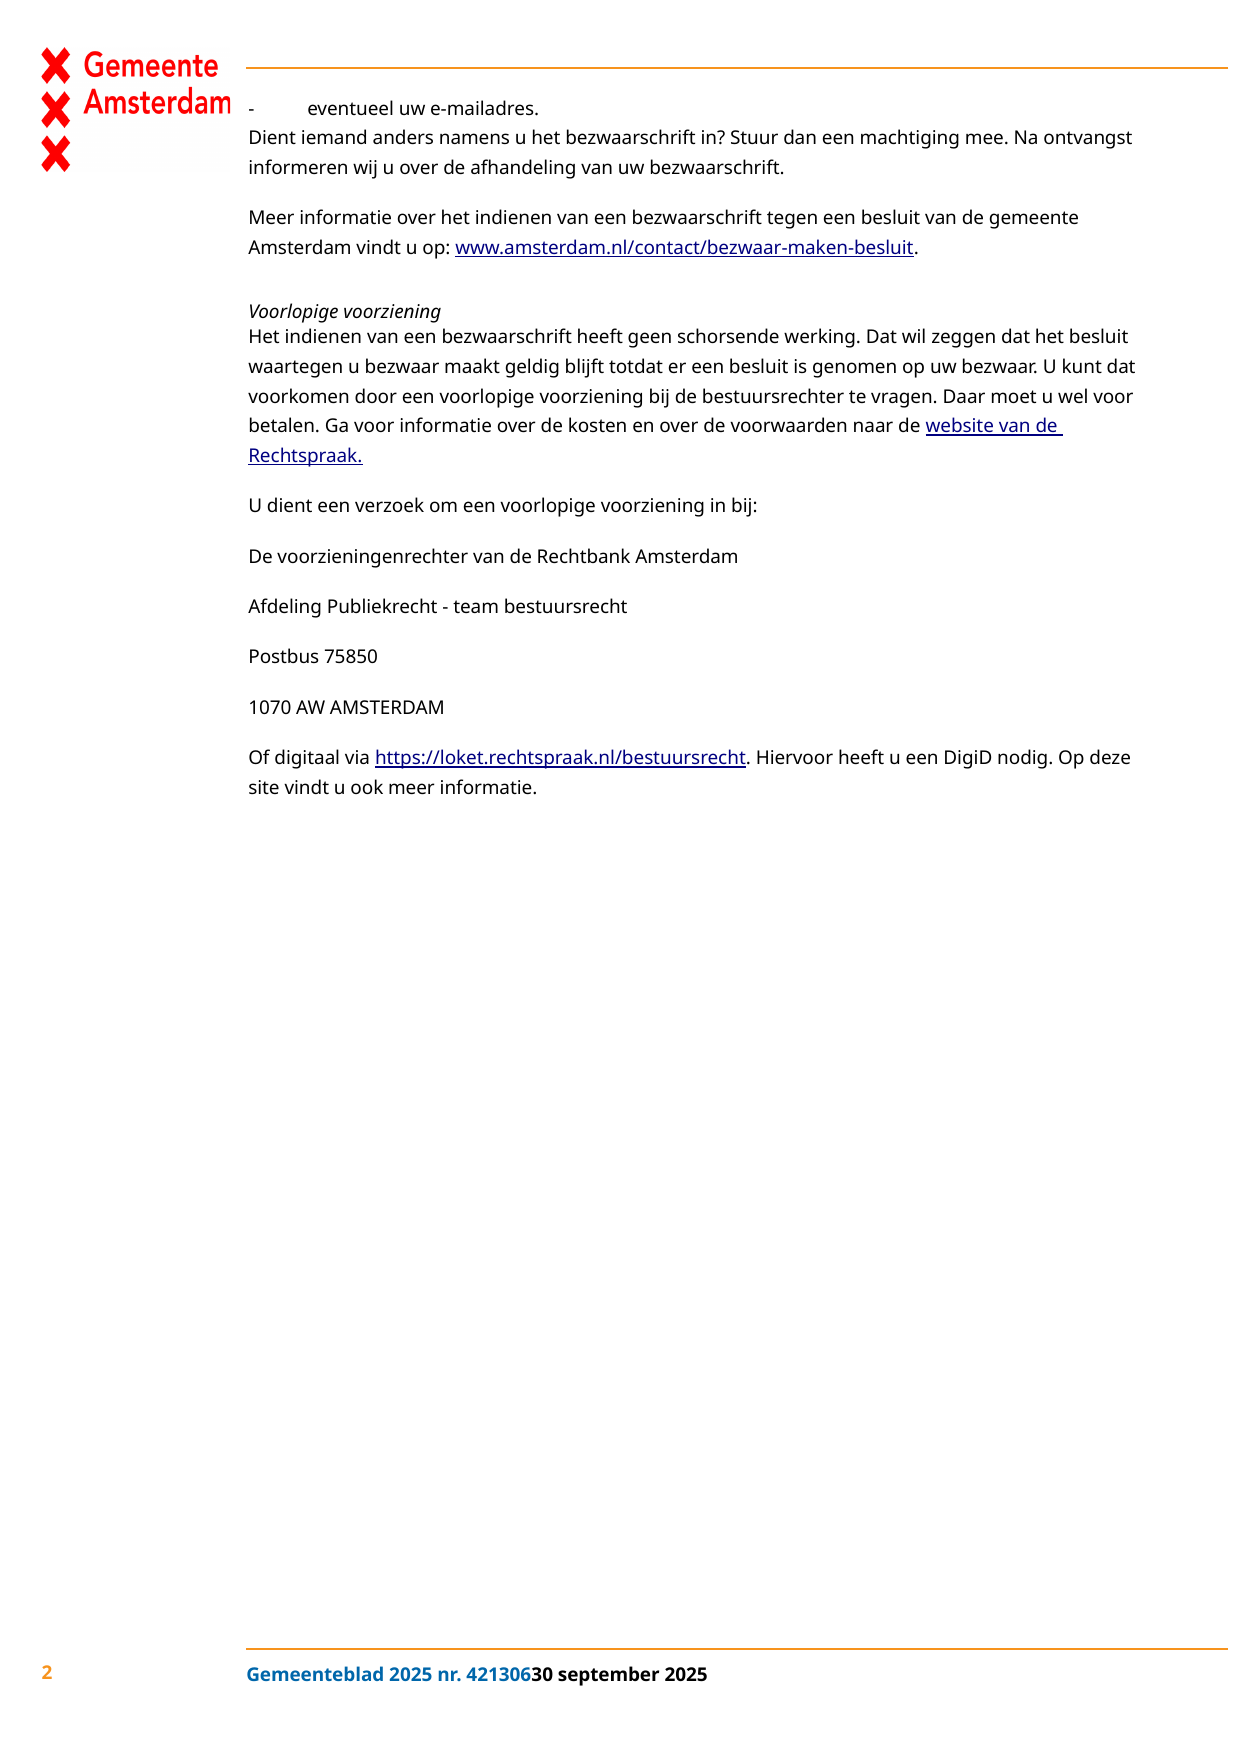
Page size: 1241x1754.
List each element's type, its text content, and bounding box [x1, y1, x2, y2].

text U dient een verzoek om een voorlopige voorziening in bij: [248, 492, 1152, 518]
text Afdeling Publiekrecht - team bestuursrecht [248, 593, 1152, 619]
picture [41, 47, 231, 172]
list eventueel uw e-mailadres. [248, 95, 1152, 121]
text Voorlopige voorziening [248, 298, 1152, 324]
text Postbus 75850 [248, 644, 1152, 669]
text 1070 AW AMSTERDAM [248, 694, 1152, 720]
text Meer informatie over het indienen van een bezwaarschrift tegen een besluit van de gemeente Amsterdam vindt u op: www.amsterdam.nl/contact/bezwaar-maken-besluit. [248, 204, 1152, 260]
text Het indienen van een bezwaarschrift heeft geen schorsende werking. Dat wil zeggen dat het besluit waartegen u bezwaar maakt geldig blijft totdat er een besluit is genomen op uw bezwaar. U kunt dat voorkomen door een voorlopige voorziening bij de bestuursrechter te vragen. Daar moet u wel voor betalen. Ga voor informatie over de kosten en over de voorwaarden naar de website van de Rechtspraak. [248, 324, 1152, 468]
text Dient iemand anders namens u het bezwaarschrift in? Stuur dan een machtiging mee. Na ontvangst informeren wij u over de afhandeling van uw bezwaarschrift. [248, 124, 1152, 180]
text Of digitaal via https://loket.rechtspraak.nl/bestuursrecht. Hiervoor heeft u een DigiD nodig. Op deze site vindt u ook meer informatie. [248, 744, 1152, 800]
text De voorzieningenrechter van de Rechtbank Amsterdam [248, 543, 1152, 568]
